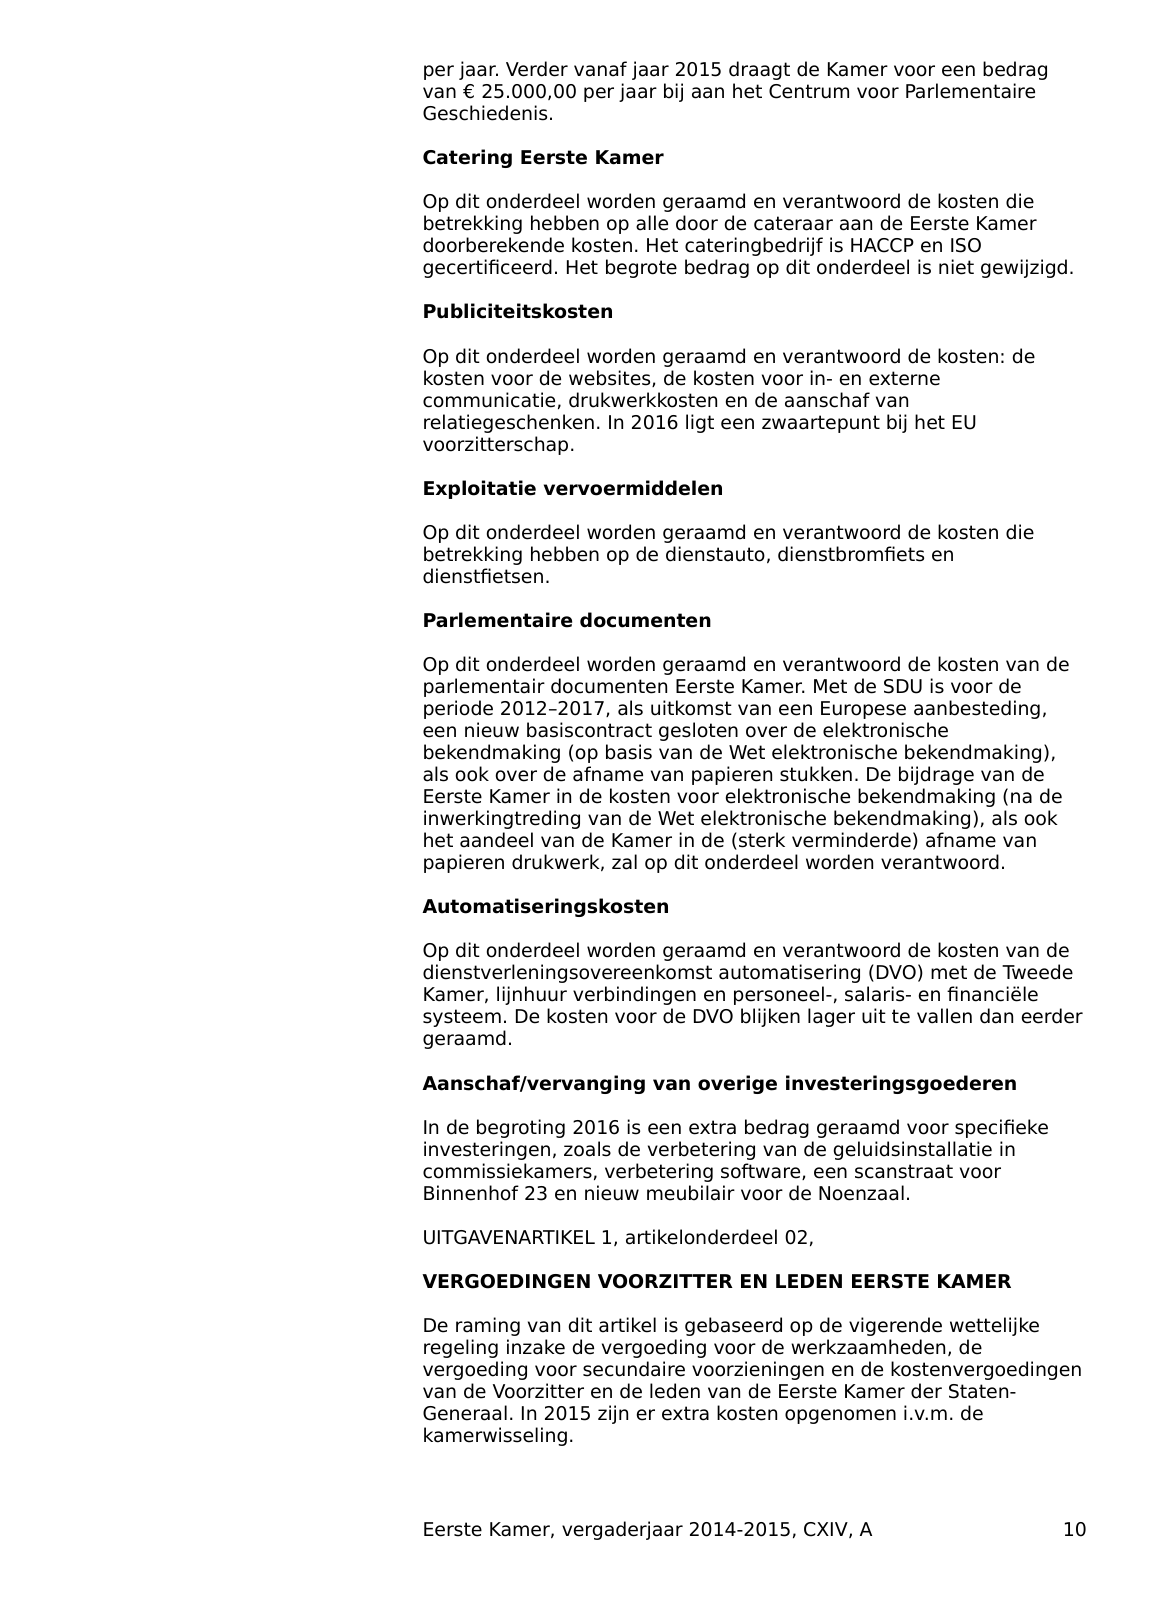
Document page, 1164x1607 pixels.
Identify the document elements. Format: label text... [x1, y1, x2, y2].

text UITGAVENARTIKEL 1, artikelonderdeel 02, [422, 1227, 1087, 1249]
text Op dit onderdeel worden geraamd en verantwoord de kosten die betrekking hebben op de dienstauto, dienstbromfiets en dienstfietsen. [422, 522, 1087, 588]
subtitle VERGOEDINGEN VOORZITTER EN LEDEN EERSTE KAMER [422, 1271, 1087, 1293]
text per jaar. Verder vanaf jaar 2015 draagt de Kamer voor een bedrag van € 25.000,00 per jaar bij aan het Centrum voor Parlementaire Geschiedenis. [422, 59, 1087, 125]
text In de begroting 2016 is een extra bedrag geraamd voor specifieke investeringen, zoals de verbetering van de geluidsinstallatie in commissiekamers, verbetering software, een scanstraat voor Binnenhof 23 en nieuw meubilair voor de Noenzaal. [422, 1117, 1087, 1204]
text De raming van dit artikel is gebaseerd op de vigerende wettelijke regeling inzake de vergoeding voor de werkzaamheden, de vergoeding voor secundaire voorzieningen en de kostenvergoedingen van de Voorzitter en de leden van de Eerste Kamer der Staten-Generaal. In 2015 zijn er extra kosten opgenomen i.v.m. de kamerwisseling. [422, 1315, 1087, 1447]
subtitle Aanschaf/vervanging van overige investeringsgoederen [422, 1072, 1087, 1094]
text Op dit onderdeel worden geraamd en verantwoord de kosten van de dienstverleningsovereenkomst automatisering (DVO) met de Tweede Kamer, lijnhuur verbindingen en personeel-, salaris- en financiële systeem. De kosten voor de DVO blijken lager uit te vallen dan eerder geraamd. [422, 940, 1087, 1050]
subtitle Parlementaire documenten [422, 610, 1087, 632]
text Op dit onderdeel worden geraamd en verantwoord de kosten die betrekking hebben op alle door de cateraar aan de Eerste Kamer doorberekende kosten. Het cateringbedrijf is HACCP en ISO gecertificeerd. Het begrote bedrag op dit onderdeel is niet gewijzigd. [422, 191, 1087, 279]
subtitle Publiciteitskosten [422, 301, 1087, 323]
subtitle Automatiseringskosten [422, 896, 1087, 918]
subtitle Catering Eerste Kamer [422, 147, 1087, 169]
text Op dit onderdeel worden geraamd en verantwoord de kosten: de kosten voor de websites, de kosten voor in- en externe communicatie, drukwerkkosten en de aanschaf van relatiegeschenken. In 2016 ligt een zwaartepunt bij het EU voorzitterschap. [422, 346, 1087, 456]
subtitle Exploitatie vervoermiddelen [422, 478, 1087, 500]
text Op dit onderdeel worden geraamd en verantwoord de kosten van de parlementair documenten Eerste Kamer. Met de SDU is voor de periode 2012–2017, als uitkomst van een Europese aanbesteding, een nieuw basiscontract gesloten over de elektronische bekendmaking (op basis van de Wet elektronische bekendmaking), als ook over de afname van papieren stukken. De bijdrage van de Eerste Kamer in de kosten voor elektronische bekendmaking (na de inwerkingtreding van de Wet elektronische bekendmaking), als ook het aandeel van de Kamer in de (sterk verminderde) afname van papieren drukwerk, zal op dit onderdeel worden verantwoord. [422, 654, 1087, 874]
